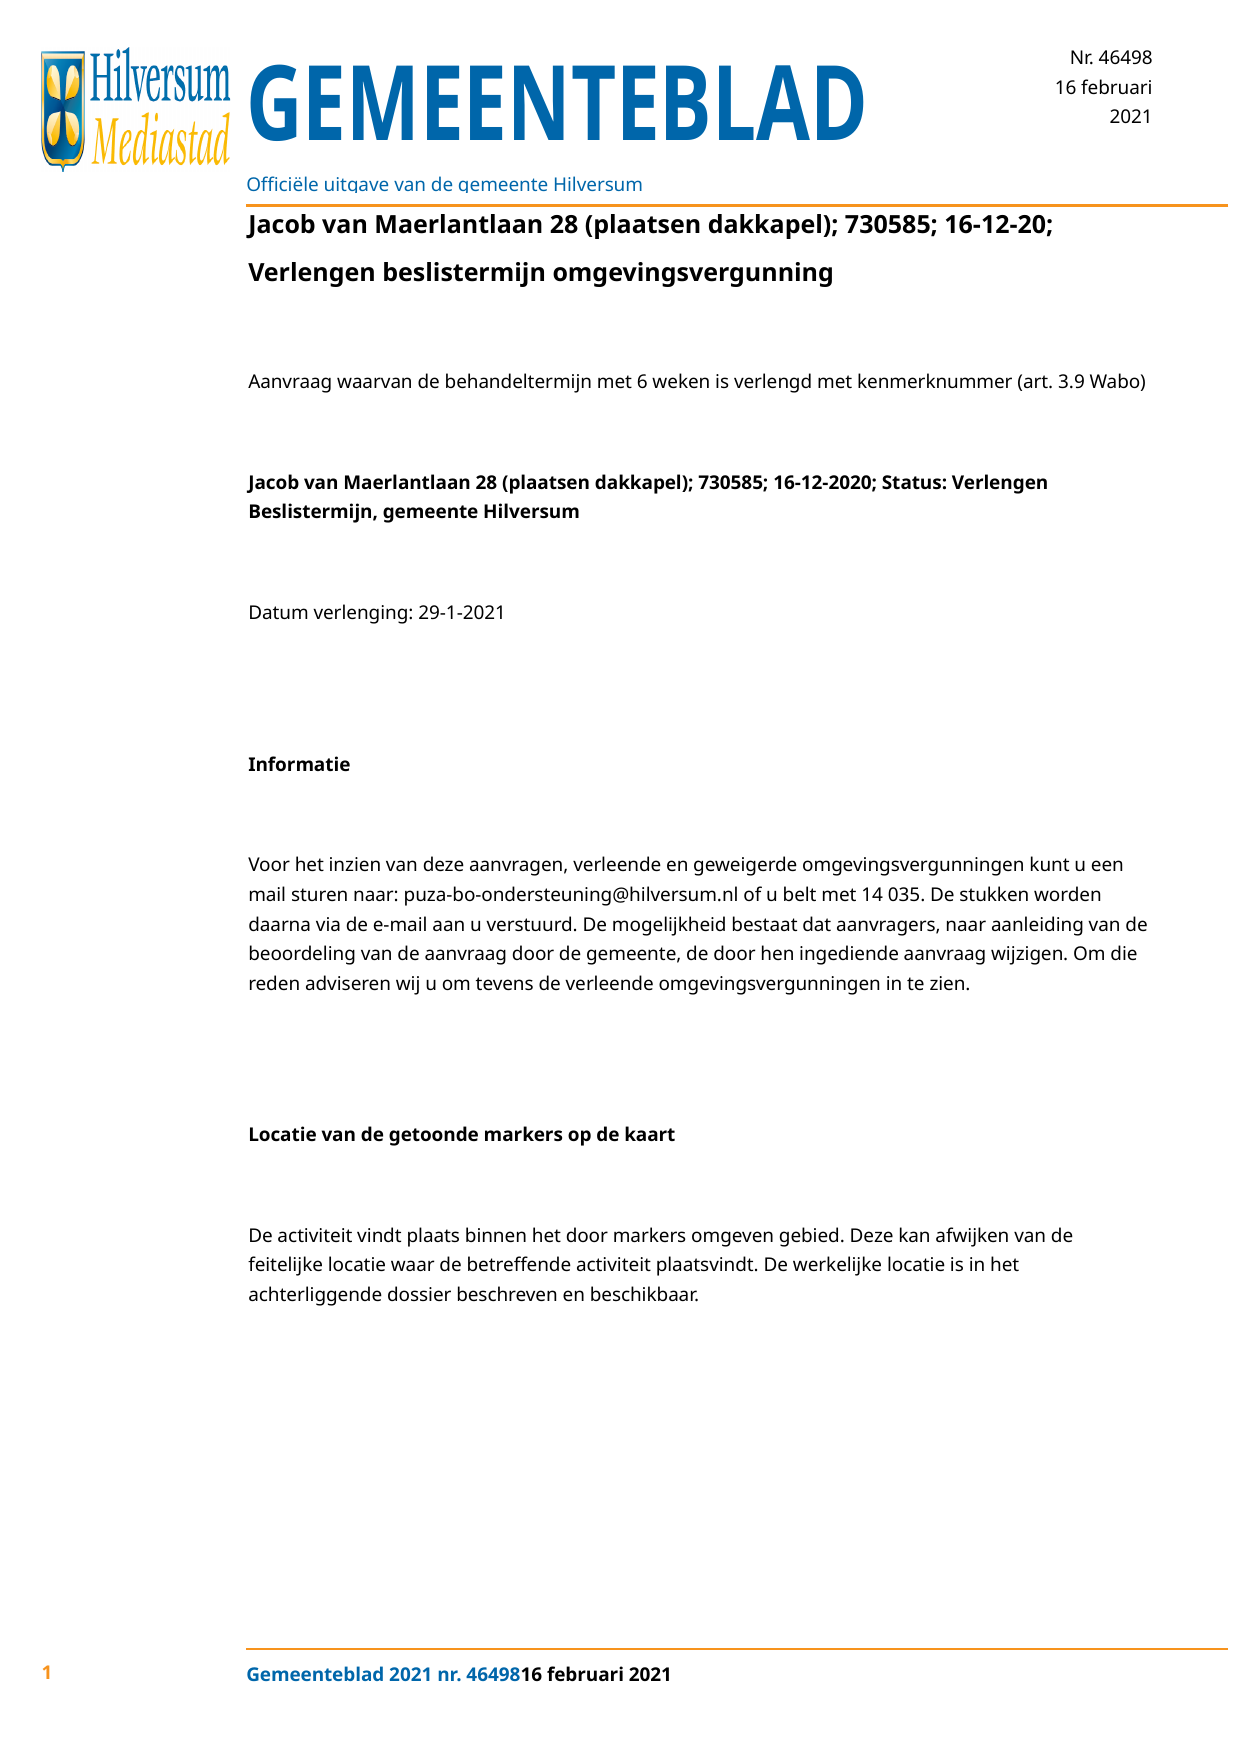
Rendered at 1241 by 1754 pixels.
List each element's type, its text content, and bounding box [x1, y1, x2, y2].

text De activiteit vindt plaats binnen het door markers omgeven gebied. Deze kan afwijken van de feitelijke locatie waar de betreffende activiteit plaatsvindt. De werkelijke locatie is in het achterliggende dossier beschreven en beschikbaar. [248, 1222, 1152, 1307]
picture [41, 47, 231, 172]
text Voor het inzien van deze aanvragen, verleende en geweigerde omgevingsvergunningen kunt u een mail sturen naar: puza-bo-ondersteuning@hilversum.nl of u belt met 14 035. De stukken worden daarna via de e-mail aan u verstuurd. De mogelijkheid bestaat dat aanvragers, naar aanleiding van de beoordeling van de aanvraag door de gemeente, de door hen ingediende aanvraag wijzigen. Om die reden adviseren wij u om tevens de verleende omgevingsvergunningen in te zien. [248, 852, 1152, 996]
text Jacob van Maerlantlaan 28 (plaatsen dakkapel); 730585; 16-12-2020; Status: Verlengen Beslistermijn, gemeente Hilversum [248, 469, 1152, 524]
text Jacob van Maerlantlaan 28 (plaatsen dakkapel); 730585; 16-12-20; Verlengen beslistermijn omgevingsvergunning [248, 207, 1152, 288]
text Locatie van de getoonde markers op de kaart [248, 1121, 1152, 1147]
text Datum verlenging: 29-1-2021 [248, 599, 1152, 625]
text Aanvraag waarvan de behandeltermijn met 6 weken is verlengd met kenmerknummer (art. 3.9 Wabo) [248, 368, 1152, 394]
text Informatie [248, 751, 1152, 777]
